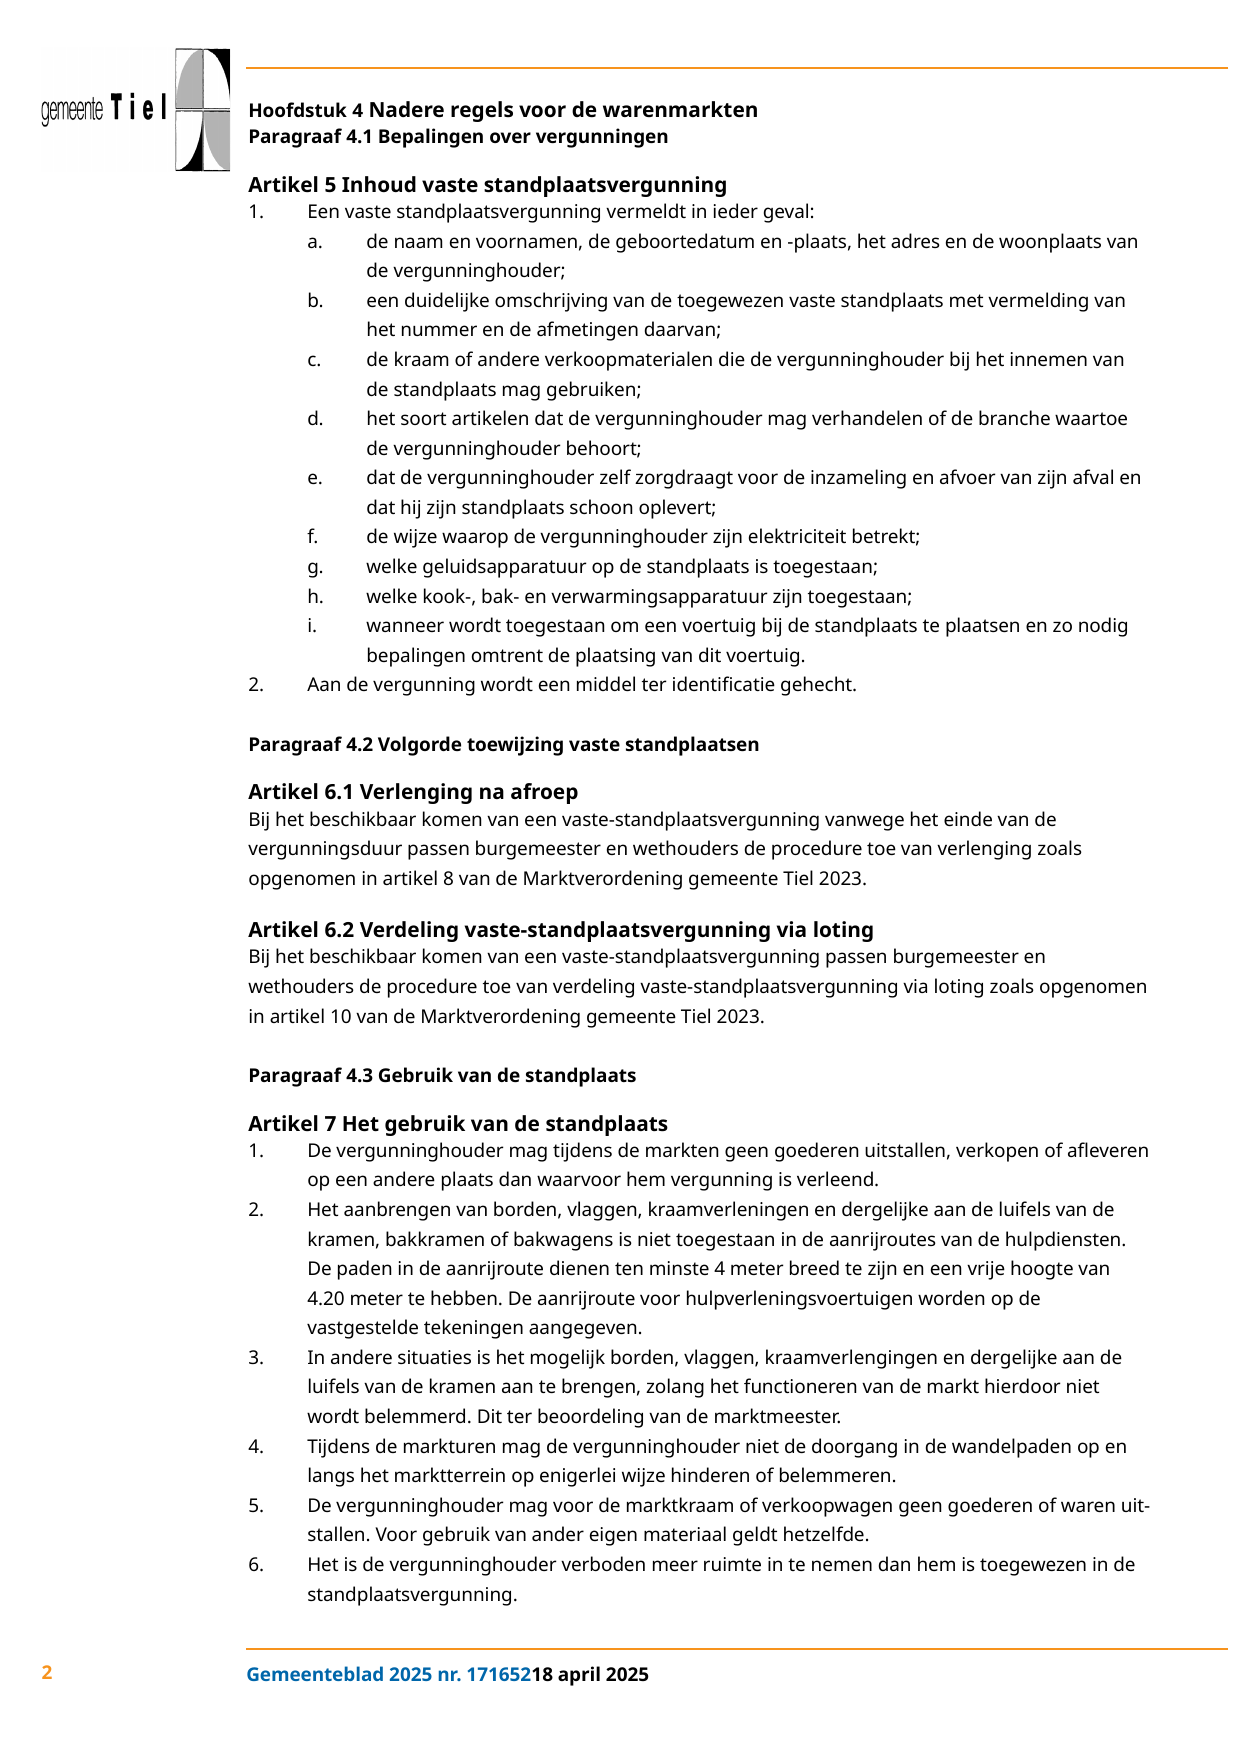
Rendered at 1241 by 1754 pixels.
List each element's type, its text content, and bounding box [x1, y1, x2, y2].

list dat de vergunninghouder zelf zorgdraagt voor de inzameling en afvoer van zijn afval en dat hij zijn standplaats schoon oplevert; [307, 464, 1152, 520]
text Bij het beschikbaar komen van een vaste-standplaatsvergunning passen burgemeester en wethouders de procedure toe van verdeling vaste-standplaatsvergunning via loting zoals opgenomen in artikel 10 van de Marktverordening gemeente Tiel 2023. [248, 944, 1152, 1029]
text Bij het beschikbaar komen van een vaste-standplaatsvergunning vanwege het einde van de vergunningsduur passen burgemeester en wethouders de procedure toe van verlenging zoals opgenomen in artikel 8 van de Marktverordening gemeente Tiel 2023. [248, 806, 1152, 891]
list de naam en voornamen, de geboortedatum en -plaats, het adres en de woonplaats van de vergunninghouder; [307, 228, 1152, 283]
list Het is de vergunninghouder verboden meer ruimte in te nemen dan hem is toegewezen in de standplaatsvergunning. [248, 1551, 1152, 1607]
list De vergunninghouder mag voor de marktkraam of verkoopwagen geen goederen of waren uit- stallen. Voor gebruik van ander eigen materiaal geldt hetzelfde. [248, 1492, 1152, 1547]
text Artikel 7 Het gebruik van de standplaats [248, 1109, 1152, 1137]
list Een vaste standplaatsvergunning vermeldt in ieder geval: [248, 198, 1152, 224]
list Tijdens de markturen mag de vergunninghouder niet de doorgang in de wandelpaden op en langs het marktterrein op enigerlei wijze hinderen of belemmeren. [248, 1433, 1152, 1488]
list Aan de vergunning wordt een middel ter identificatie gehecht. [248, 672, 1152, 697]
list het soort artikelen dat de vergunninghouder mag verhandelen of de branche waartoe de vergunninghouder behoort; [307, 405, 1152, 461]
text Paragraaf 4.2 Volgorde toewijzing vaste standplaatsen [248, 731, 1152, 756]
list De vergunninghouder mag tijdens de markten geen goederen uitstallen, verkopen of afleveren op een andere plaats dan waarvoor hem vergunning is verleend. [248, 1137, 1152, 1192]
list Het aanbrengen van borden, vlaggen, kraamverleningen en dergelijke aan de luifels van de kramen, bakkramen of bakwagens is niet toegestaan in de aanrijroutes van de hulpdiensten. De paden in de aanrijroute dienen ten minste 4 meter breed te zijn en een vrije hoogte van 4.20 meter te hebben. De aanrijroute voor hulpverleningsvoertuigen worden op de vastgestelde tekeningen aangegeven. [248, 1196, 1152, 1340]
text Artikel 5 Inhoud vaste standplaatsvergunning [248, 170, 1152, 198]
text Artikel 6.2 Verdeling vaste-standplaatsvergunning via loting [248, 915, 1152, 944]
list In andere situaties is het mogelijk borden, vlaggen, kraamverlengingen en dergelijke aan de luifels van de kramen aan te brengen, zolang het functioneren van de markt hierdoor niet wordt belemmerd. Dit ter beoordeling van de marktmeester. [248, 1344, 1152, 1429]
list een duidelijke omschrijving van de toegewezen vaste standplaats met vermelding van het nummer en de afmetingen daarvan; [307, 287, 1152, 342]
text Paragraaf 4.3 Gebruik van de standplaats [248, 1062, 1152, 1088]
list de kraam of andere verkoopmaterialen die de vergunninghouder bij het innemen van de standplaats mag gebruiken; [307, 346, 1152, 401]
text Artikel 6.1 Verlenging na afroep [248, 777, 1152, 806]
picture [41, 47, 231, 172]
list welke kook-, bak- en verwarmingsapparatuur zijn toegestaan; [307, 583, 1152, 608]
text Hoofdstuk 4 Nadere regels voor de warenmarkten [248, 95, 1152, 123]
list de wijze waarop de vergunninghouder zijn elektriciteit betrekt; [307, 524, 1152, 549]
list wanneer wordt toegestaan om een voertuig bij de standplaats te plaatsen en zo nodig bepalingen omtrent de plaatsing van dit voertuig. [307, 612, 1152, 668]
list welke geluidsapparatuur op de standplaats is toegestaan; [307, 553, 1152, 579]
text Paragraaf 4.1 Bepalingen over vergunningen [248, 123, 1152, 149]
